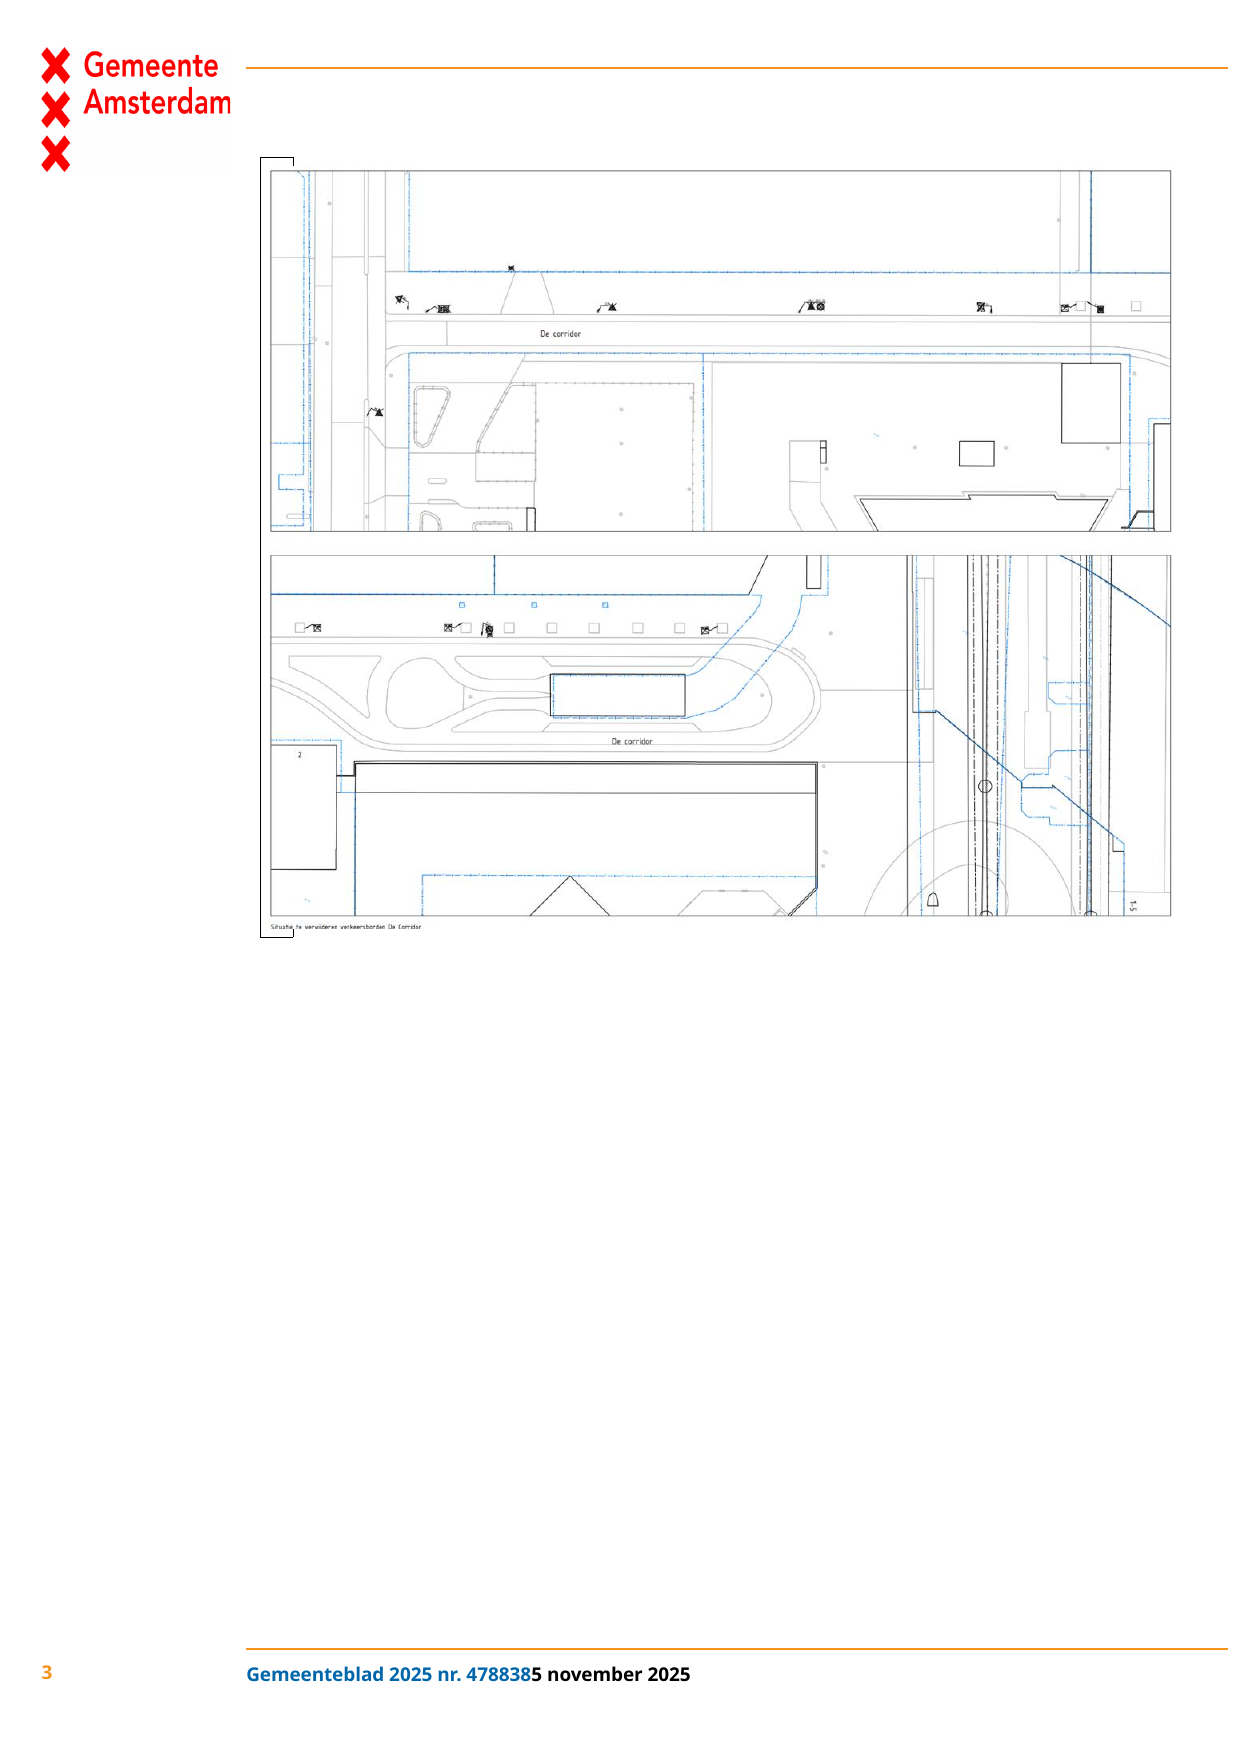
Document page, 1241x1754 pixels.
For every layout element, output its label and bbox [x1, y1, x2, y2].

picture [268, 166, 1173, 929]
picture [41, 47, 231, 172]
